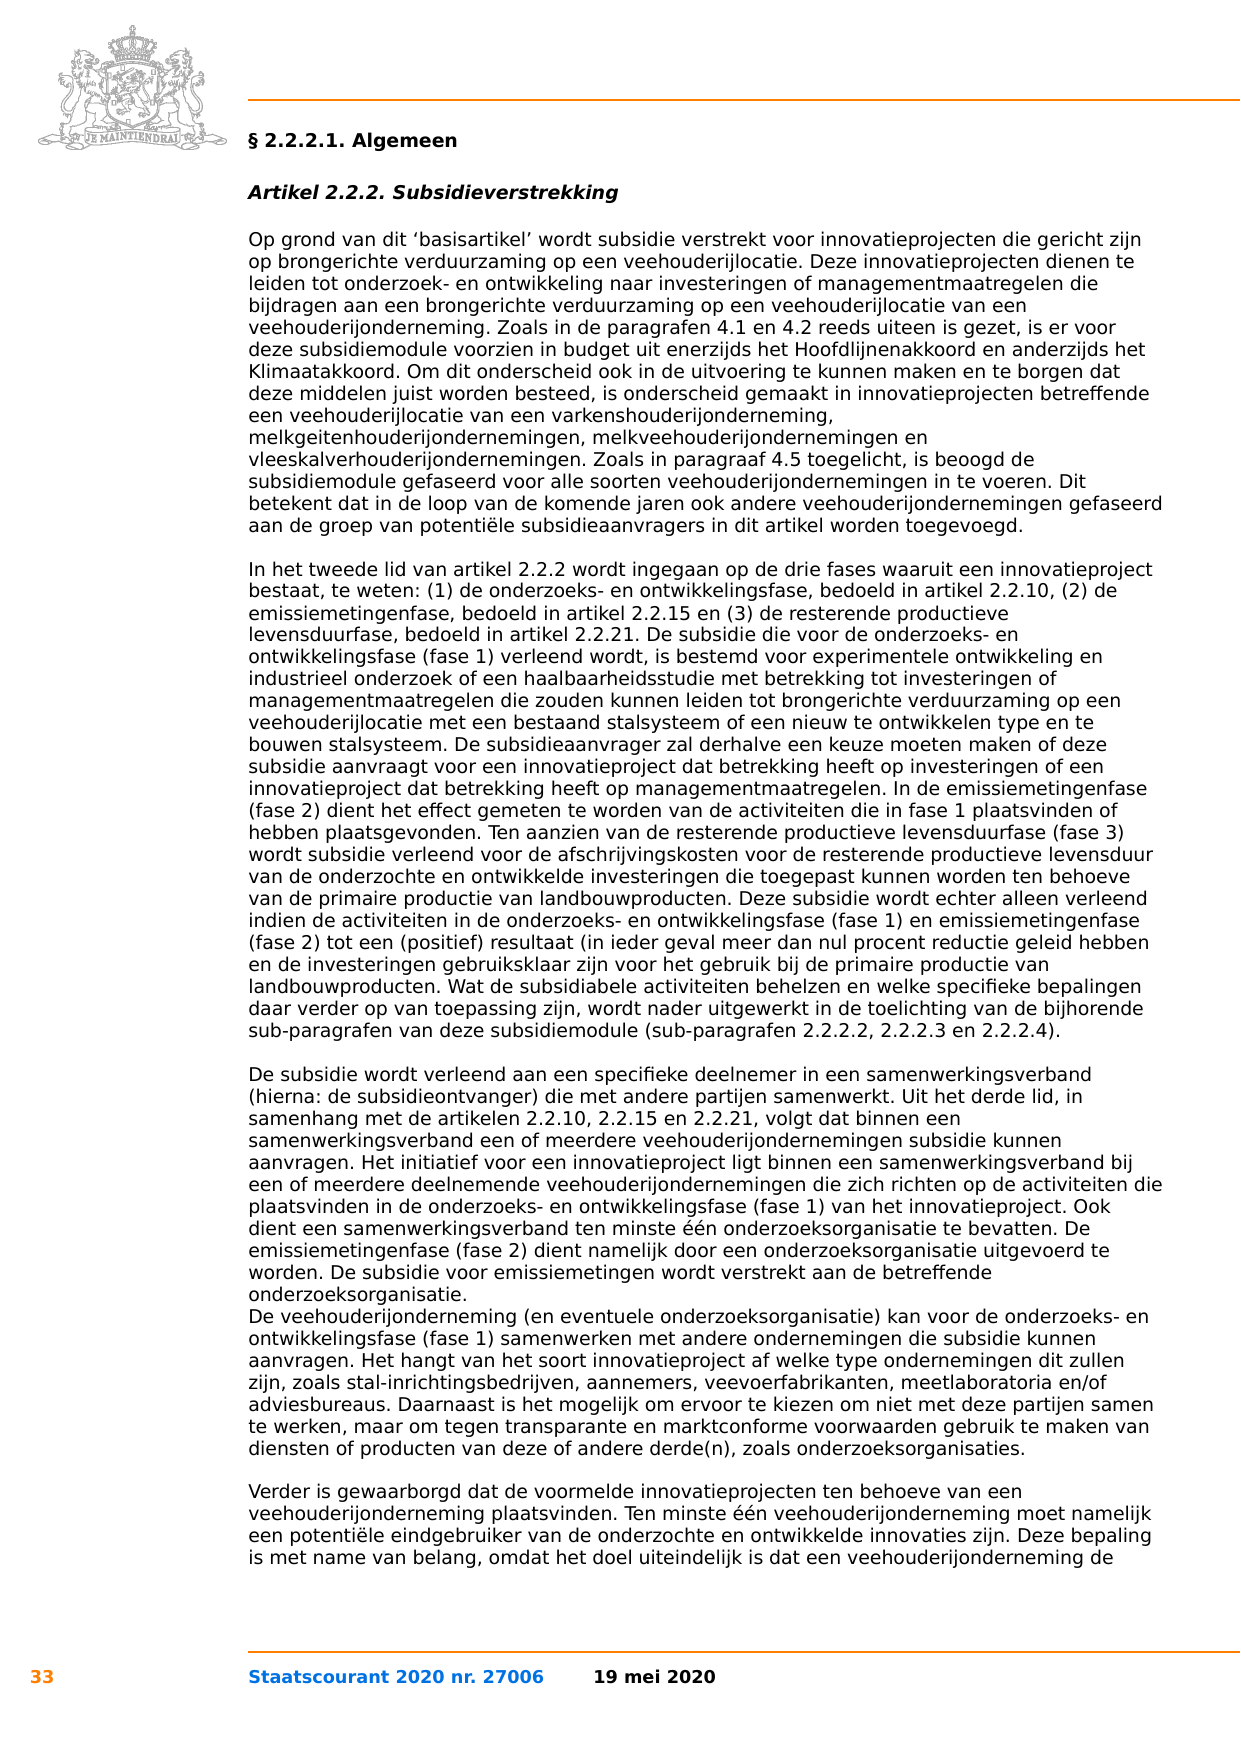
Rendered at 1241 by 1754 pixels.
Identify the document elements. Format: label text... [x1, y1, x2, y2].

subtitle § 2.2.2.1. Algemeen [248, 130, 1163, 152]
text De subsidie wordt verleend aan een specifieke deelnemer in een samenwerkingsverband (hierna: de subsidieontvanger) die met andere partijen samenwerkt. Uit het derde lid, in samenhang met de artikelen 2.2.10, 2.2.15 en 2.2.21, volgt dat binnen een samenwerkingsverband een of meerdere veehouderijondernemingen subsidie kunnen aanvragen. Het initiatief voor een innovatieproject ligt binnen een samenwerkingsverband bij een of meerdere deelnemende veehouderijondernemingen die zich richten op de activiteiten die plaatsvinden in de onderzoeks- en ontwikkelingsfase (fase 1) van het innovatieproject. Ook dient een samenwerkingsverband ten minste één onderzoeksorganisatie te bevatten. De emissiemetingenfase (fase 2) dient namelijk door een onderzoeksorganisatie uitgevoerd te worden. De subsidie voor emissiemetingen wordt verstrekt aan de betreffende onderzoeksorganisatie. [248, 1064, 1163, 1306]
text In het tweede lid van artikel 2.2.2 wordt ingegaan op de drie fases waaruit een innovatieproject bestaat, te weten: (1) de onderzoeks- en ontwikkelingsfase, bedoeld in artikel 2.2.10, (2) de emissiemetingenfase, bedoeld in artikel 2.2.15 en (3) de resterende productieve levensduurfase, bedoeld in artikel 2.2.21. De subsidie die voor de onderzoeks- en ontwikkelingsfase (fase 1) verleend wordt, is bestemd voor experimentele ontwikkeling en industrieel onderzoek of een haalbaarheidsstudie met betrekking tot investeringen of managementmaatregelen die zouden kunnen leiden tot brongerichte verduurzaming op een veehouderijlocatie met een bestaand stalsysteem of een nieuw te ontwikkelen type en te bouwen stalsysteem. De subsidieaanvrager zal derhalve een keuze moeten maken of deze subsidie aanvraagt voor een innovatieproject dat betrekking heeft op investeringen of een innovatieproject dat betrekking heeft op managementmaatregelen. In de emissiemetingenfase (fase 2) dient het effect gemeten te worden van de activiteiten die in fase 1 plaatsvinden of hebben plaatsgevonden. Ten aanzien van de resterende productieve levensduurfase (fase 3) wordt subsidie verleend voor de afschrijvingskosten voor de resterende productieve levensduur van de onderzochte en ontwikkelde investeringen die toegepast kunnen worden ten behoeve van de primaire productie van landbouwproducten. Deze subsidie wordt echter alleen verleend indien de activiteiten in de onderzoeks- en ontwikkelingsfase (fase 1) en emissiemetingenfase (fase 2) tot een (positief) resultaat (in ieder geval meer dan nul procent reductie geleid hebben en de investeringen gebruiksklaar zijn voor het gebruik bij de primaire productie van landbouwproducten. Wat de subsidiabele activiteiten behelzen en welke specifieke bepalingen daar verder op van toepassing zijn, wordt nader uitgewerkt in de toelichting van de bijhorende sub-paragrafen van deze subsidiemodule (sub-paragrafen 2.2.2.2, 2.2.2.3 en 2.2.2.4). [248, 558, 1163, 1042]
text Verder is gewaarborgd dat de voormelde innovatieprojecten ten behoeve van een veehouderijonderneming plaatsvinden. Ten minste één veehouderijonderneming moet namelijk een potentiële eindgebruiker van de onderzochte en ontwikkelde innovaties zijn. Deze bepaling is met name van belang, omdat het doel uiteindelijk is dat een veehouderijonderneming de [248, 1481, 1163, 1569]
subtitle Artikel 2.2.2. Subsidieverstrekking [248, 182, 1163, 204]
text De veehouderijonderneming (en eventuele onderzoeksorganisatie) kan voor de onderzoeks- en ontwikkelingsfase (fase 1) samenwerken met andere ondernemingen die subsidie kunnen aanvragen. Het hangt van het soort innovatieproject af welke type ondernemingen dit zullen zijn, zoals stal-inrichtingsbedrijven, aannemers, veevoerfabrikanten, meetlaboratoria en/of adviesbureaus. Daarnaast is het mogelijk om ervoor te kiezen om niet met deze partijen samen te werken, maar om tegen transparante en marktconforme voorwaarden gebruik te maken van diensten of producten van deze of andere derde(n), zoals onderzoeksorganisaties. [248, 1306, 1163, 1459]
picture [38, 25, 227, 150]
text Op grond van dit ‘basisartikel’ wordt subsidie verstrekt voor innovatieprojecten die gericht zijn op brongerichte verduurzaming op een veehouderijlocatie. Deze innovatieprojecten dienen te leiden tot onderzoek- en ontwikkeling naar investeringen of managementmaatregelen die bijdragen aan een brongerichte verduurzaming op een veehouderijlocatie van een veehouderijonderneming. Zoals in de paragrafen 4.1 en 4.2 reeds uiteen is gezet, is er voor deze subsidiemodule voorzien in budget uit enerzijds het Hoofdlijnenakkoord en anderzijds het Klimaatakkoord. Om dit onderscheid ook in de uitvoering te kunnen maken en te borgen dat deze middelen juist worden besteed, is onderscheid gemaakt in innovatieprojecten betreffende een veehouderijlocatie van een varkenshouderijonderneming, melkgeitenhouderijondernemingen, melkveehouderijondernemingen en vleeskalverhouderijondernemingen. Zoals in paragraaf 4.5 toegelicht, is beoogd de subsidiemodule gefaseerd voor alle soorten veehouderijondernemingen in te voeren. Dit betekent dat in de loop van de komende jaren ook andere veehouderijondernemingen gefaseerd aan de groep van potentiële subsidieaanvragers in dit artikel worden toegevoegd. [248, 229, 1163, 537]
